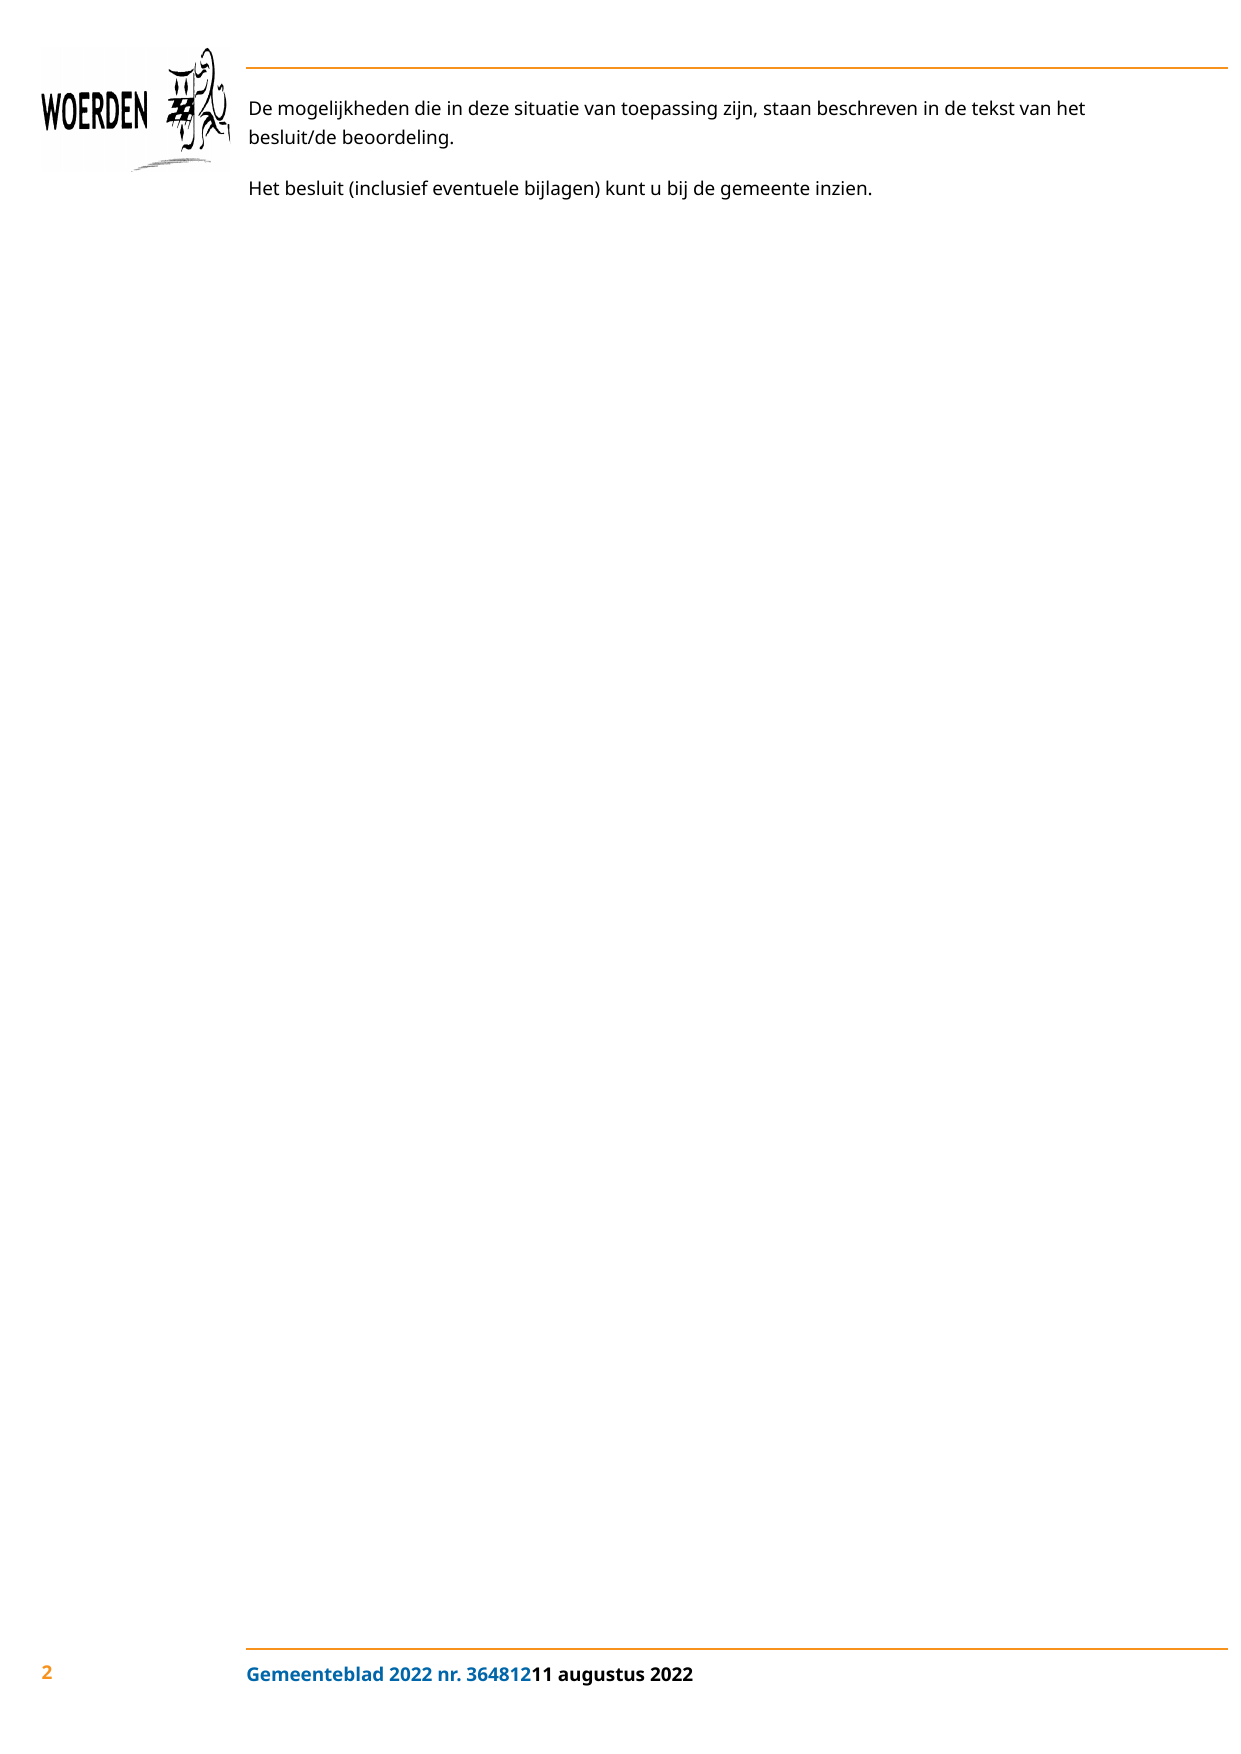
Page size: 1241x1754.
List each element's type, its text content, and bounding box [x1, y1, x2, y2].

text Het besluit (inclusief eventuele bijlagen) kunt u bij de gemeente inzien. [248, 175, 1152, 201]
picture [41, 47, 231, 172]
text De mogelijkheden die in deze situatie van toepassing zijn, staan beschreven in de tekst van het besluit/de beoordeling. [248, 95, 1152, 150]
